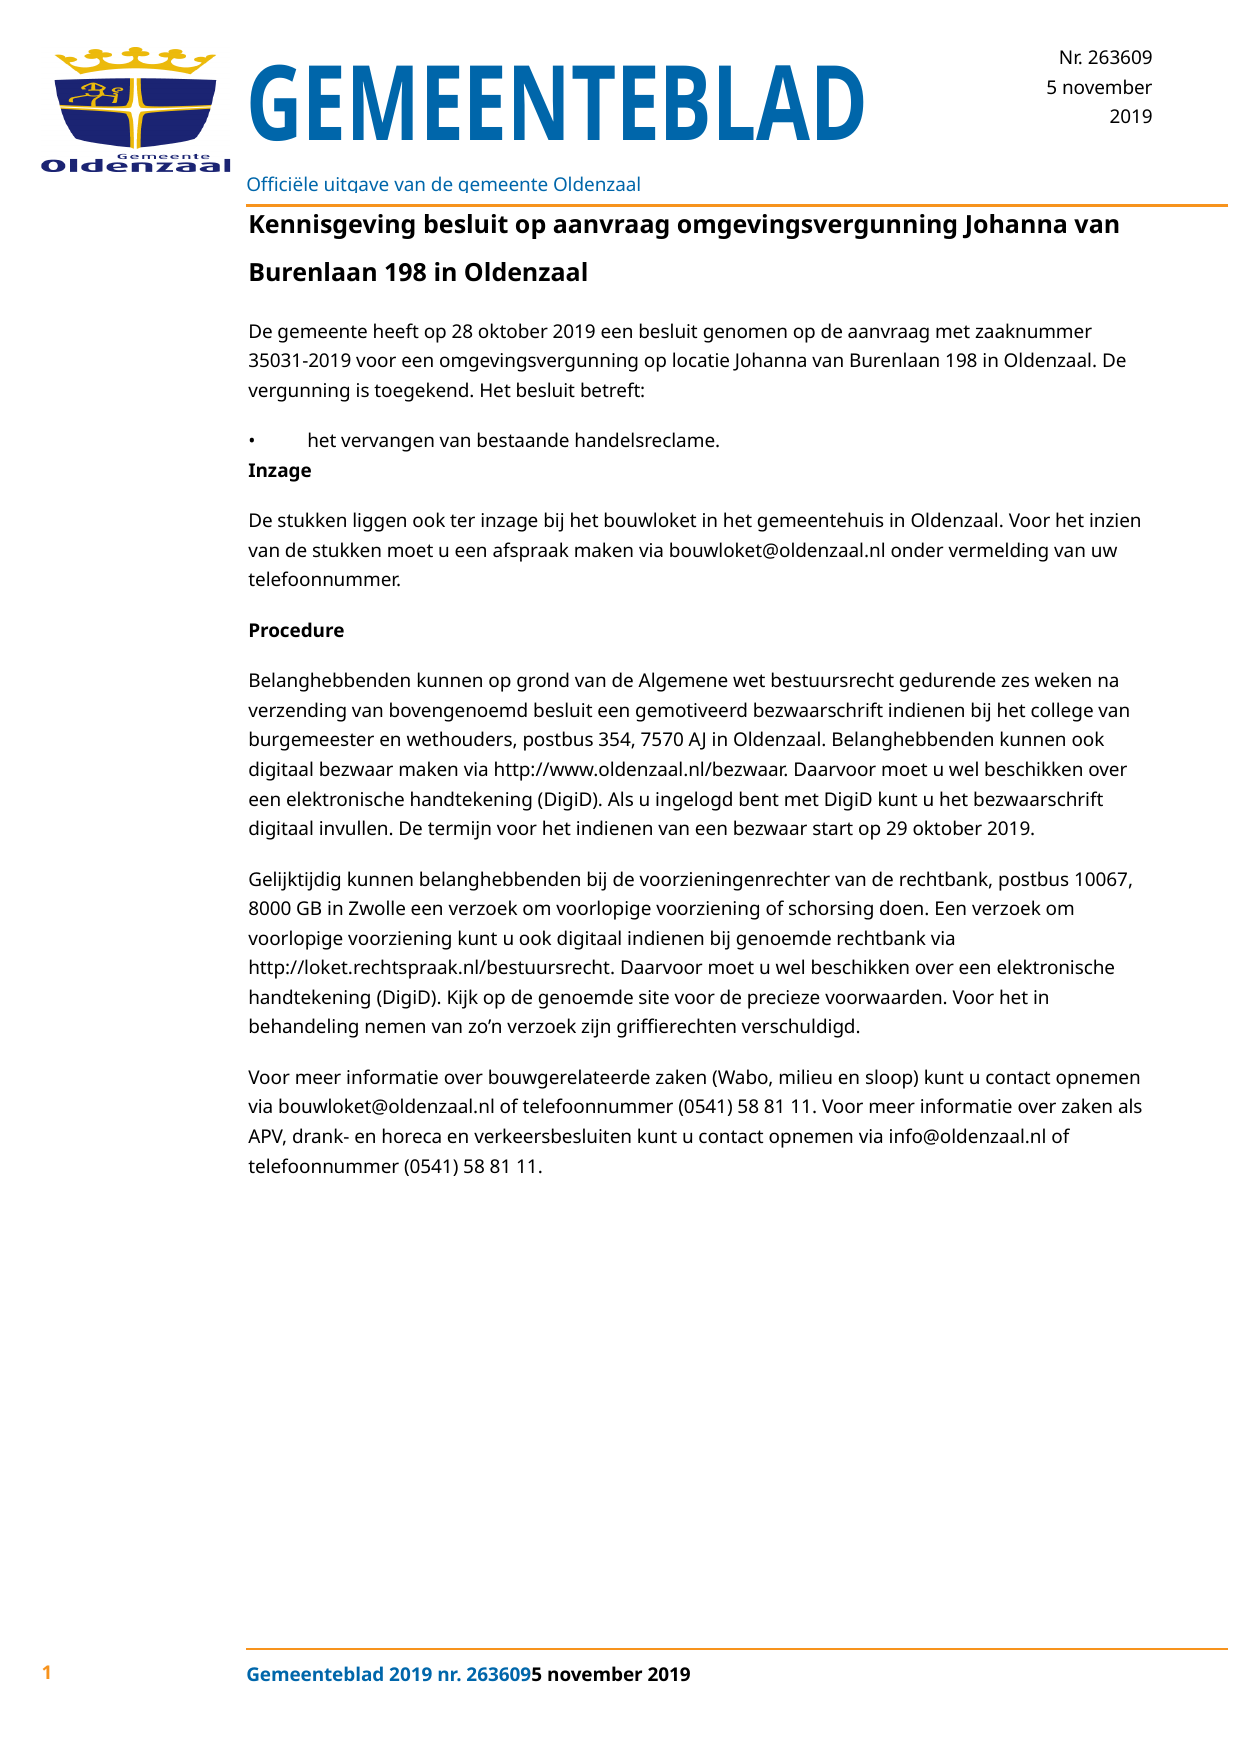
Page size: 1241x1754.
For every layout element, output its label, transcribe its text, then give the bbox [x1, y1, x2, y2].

text De stukken liggen ook ter inzage bij het bouwloket in het gemeentehuis in Oldenzaal. Voor het inzien van de stukken moet u een afspraak maken via bouwloket@oldenzaal.nl onder vermelding van uw telefoonnummer. [248, 507, 1152, 592]
text Inzage [248, 457, 1152, 483]
text De gemeente heeft op 28 oktober 2019 een besluit genomen op de aanvraag met zaaknummer 35031-2019 voor een omgevingsvergunning op locatie Johanna van Burenlaan 198 in Oldenzaal. De vergunning is toegekend. Het besluit betreft: [248, 318, 1152, 403]
text Belanghebbenden kunnen op grond van de Algemene wet bestuursrecht gedurende zes weken na verzending van bovengenoemd besluit een gemotiveerd bezwaarschrift indienen bij het college van burgemeester en wethouders, postbus 354, 7570 AJ in Oldenzaal. Belanghebbenden kunnen ook digitaal bezwaar maken via http://www.oldenzaal.nl/bezwaar. Daarvoor moet u wel beschikken over een elektronische handtekening (DigiD). Als u ingelogd bent met DigiD kunt u het bezwaarschrift digitaal invullen. De termijn voor het indienen van een bezwaar start op 29 oktober 2019. [248, 667, 1152, 841]
text Kennisgeving besluit op aanvraag omgevingsvergunning Johanna van Burenlaan 198 in Oldenzaal [248, 207, 1152, 288]
text Procedure [248, 617, 1152, 643]
picture [41, 47, 231, 172]
list het vervangen van bestaande handelsreclame. [248, 427, 1152, 453]
text Voor meer informatie over bouwgerelateerde zaken (Wabo, milieu en sloop) kunt u contact opnemen via bouwloket@oldenzaal.nl of telefoonnummer (0541) 58 81 11. Voor meer informatie over zaken als APV, drank- en horeca en verkeersbesluiten kunt u contact opnemen via info@oldenzaal.nl of telefoonnummer (0541) 58 81 11. [248, 1064, 1152, 1179]
text Gelijktijdig kunnen belanghebbenden bij de voorzieningenrechter van de rechtbank, postbus 10067, 8000 GB in Zwolle een verzoek om voorlopige voorziening of schorsing doen. Een verzoek om voorlopige voorziening kunt u ook digitaal indienen bij genoemde rechtbank via http://loket.rechtspraak.nl/bestuursrecht. Daarvoor moet u wel beschikken over een elektronische handtekening (DigiD). Kijk op de genoemde site voor de precieze voorwaarden. Voor het in behandeling nemen van zo’n verzoek zijn griffierechten verschuldigd. [248, 866, 1152, 1039]
